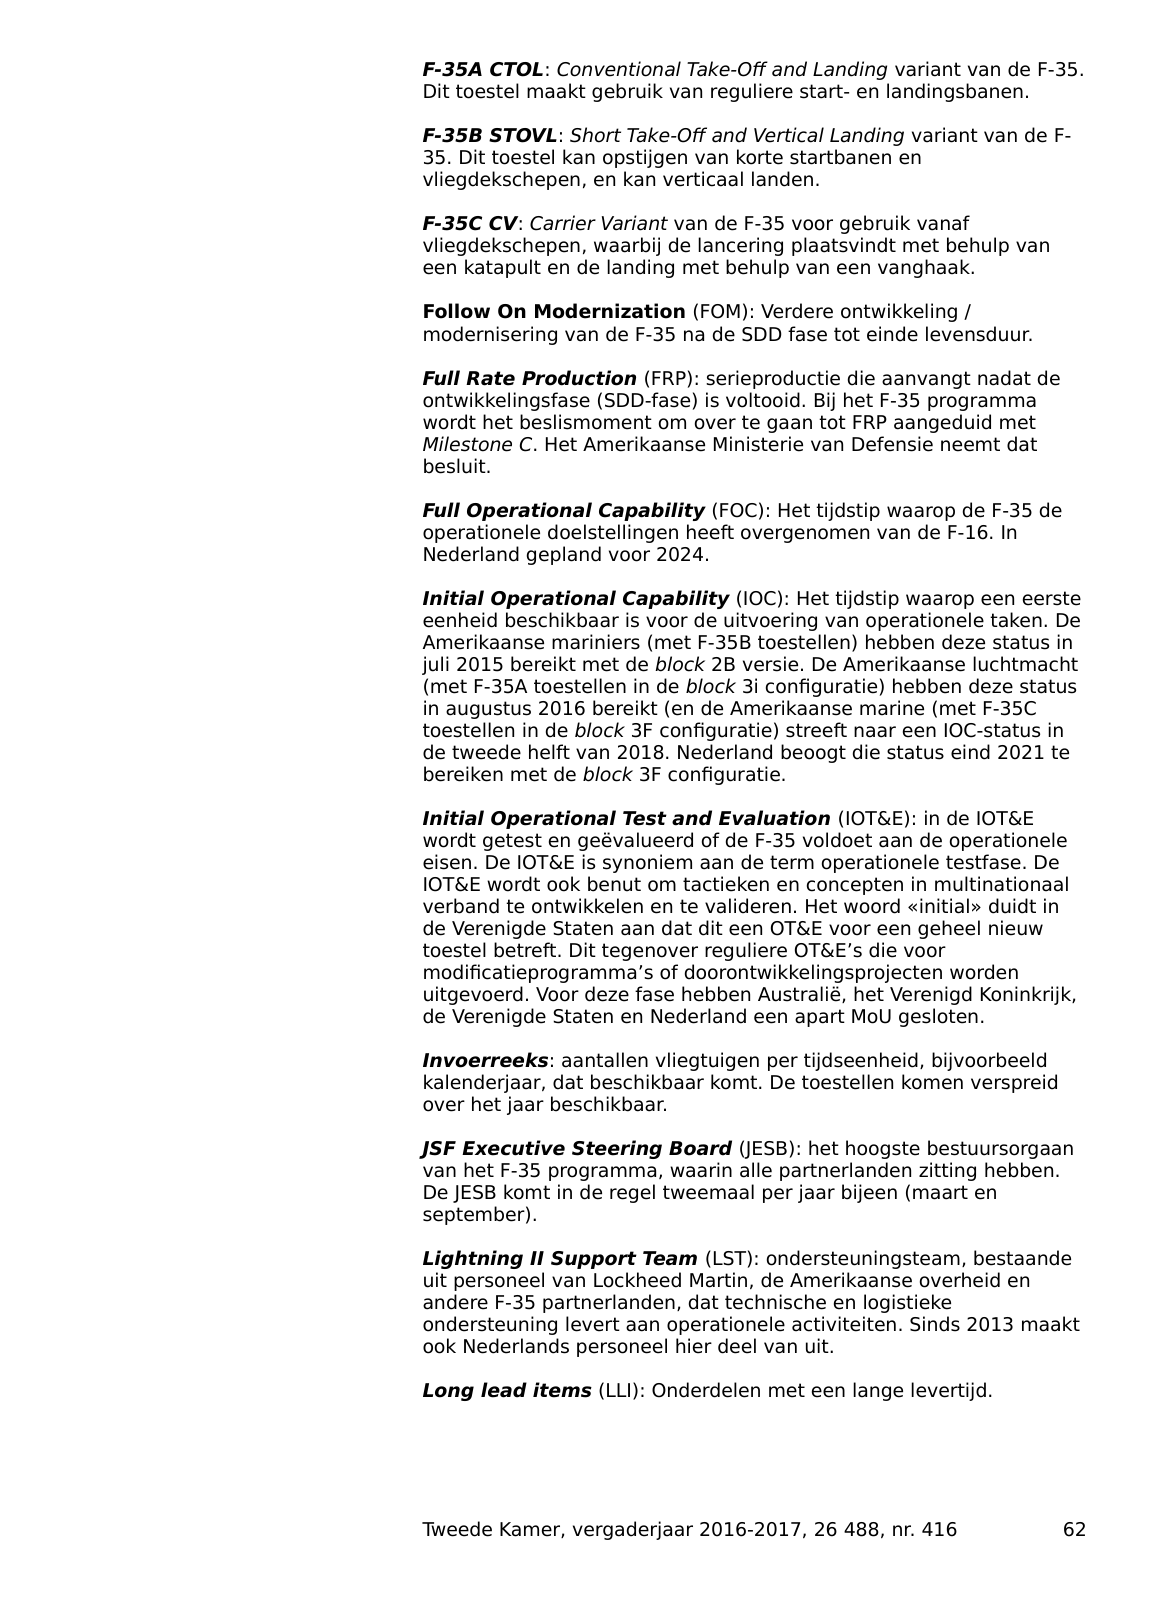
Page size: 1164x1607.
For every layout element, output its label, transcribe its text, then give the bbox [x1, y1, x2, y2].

text JSF Executive Steering Board (JESB): het hoogste bestuursorgaan van het F-35 programma, waarin alle partnerlanden zitting hebben. De JESB komt in de regel tweemaal per jaar bijeen (maart en september). [422, 1138, 1087, 1226]
text Initial Operational Capability (IOC): Het tijdstip waarop een eerste eenheid beschikbaar is voor de uitvoering van operationele taken. De Amerikaanse mariniers (met F-35B toestellen) hebben deze status in juli 2015 bereikt met de block 2B versie. De Amerikaanse luchtmacht (met F-35A toestellen in de block 3i configuratie) hebben deze status in augustus 2016 bereikt (en de Amerikaanse marine (met F-35C toestellen in de block 3F configuratie) streeft naar een IOC-status in de tweede helft van 2018. Nederland beoogt die status eind 2021 te bereiken met de block 3F configuratie. [422, 588, 1087, 786]
text Lightning II Support Team (LST): ondersteuningsteam, bestaande uit personeel van Lockheed Martin, de Amerikaanse overheid en andere F-35 partnerlanden, dat technische en logistieke ondersteuning levert aan operationele activiteiten. Sinds 2013 maakt ook Nederlands personeel hier deel van uit. [422, 1248, 1087, 1358]
text Full Operational Capability (FOC): Het tijdstip waarop de F-35 de operationele doelstellingen heeft overgenomen van de F-16. In Nederland gepland voor 2024. [422, 500, 1087, 566]
text F-35A CTOL: Conventional Take-Off and Landing variant van de F-35. Dit toestel maakt gebruik van reguliere start- en landingsbanen. [422, 59, 1087, 103]
text F-35B STOVL: Short Take-Off and Vertical Landing variant van de F-35. Dit toestel kan opstijgen van korte startbanen en vliegdekschepen, en kan verticaal landen. [422, 125, 1087, 191]
text Full Rate Production (FRP): serieproductie die aanvangt nadat de ontwikkelingsfase (SDD-fase) is voltooid. Bij het F-35 programma wordt het beslismoment om over te gaan tot FRP aangeduid met Milestone C. Het Amerikaanse Ministerie van Defensie neemt dat besluit. [422, 368, 1087, 477]
text Long lead items (LLI): Onderdelen met een lange levertijd. [422, 1380, 1087, 1402]
text F-35C CV: Carrier Variant van de F-35 voor gebruik vanaf vliegdekschepen, waarbij de lancering plaatsvindt met behulp van een katapult en de landing met behulp van een vanghaak. [422, 213, 1087, 279]
text Invoerreeks: aantallen vliegtuigen per tijdseenheid, bijvoorbeeld kalenderjaar, dat beschikbaar komt. De toestellen komen verspreid over het jaar beschikbaar. [422, 1050, 1087, 1116]
text Initial Operational Test and Evaluation (IOT&E): in de IOT&E wordt getest en geëvalueerd of de F-35 voldoet aan de operationele eisen. De IOT&E is synoniem aan de term operationele testfase. De IOT&E wordt ook benut om tactieken en concepten in multinationaal verband te ontwikkelen en te valideren. Het woord «initial» duidt in de Verenigde Staten aan dat dit een OT&E voor een geheel nieuw toestel betreft. Dit tegenover reguliere OT&E’s die voor modificatieprogramma’s of doorontwikkelingsprojecten worden uitgevoerd. Voor deze fase hebben Australië, het Verenigd Koninkrijk, de Verenigde Staten en Nederland een apart MoU gesloten. [422, 808, 1087, 1028]
text Follow On Modernization (FOM): Verdere ontwikkeling / modernisering van de F-35 na de SDD fase tot einde levensduur. [422, 301, 1087, 345]
